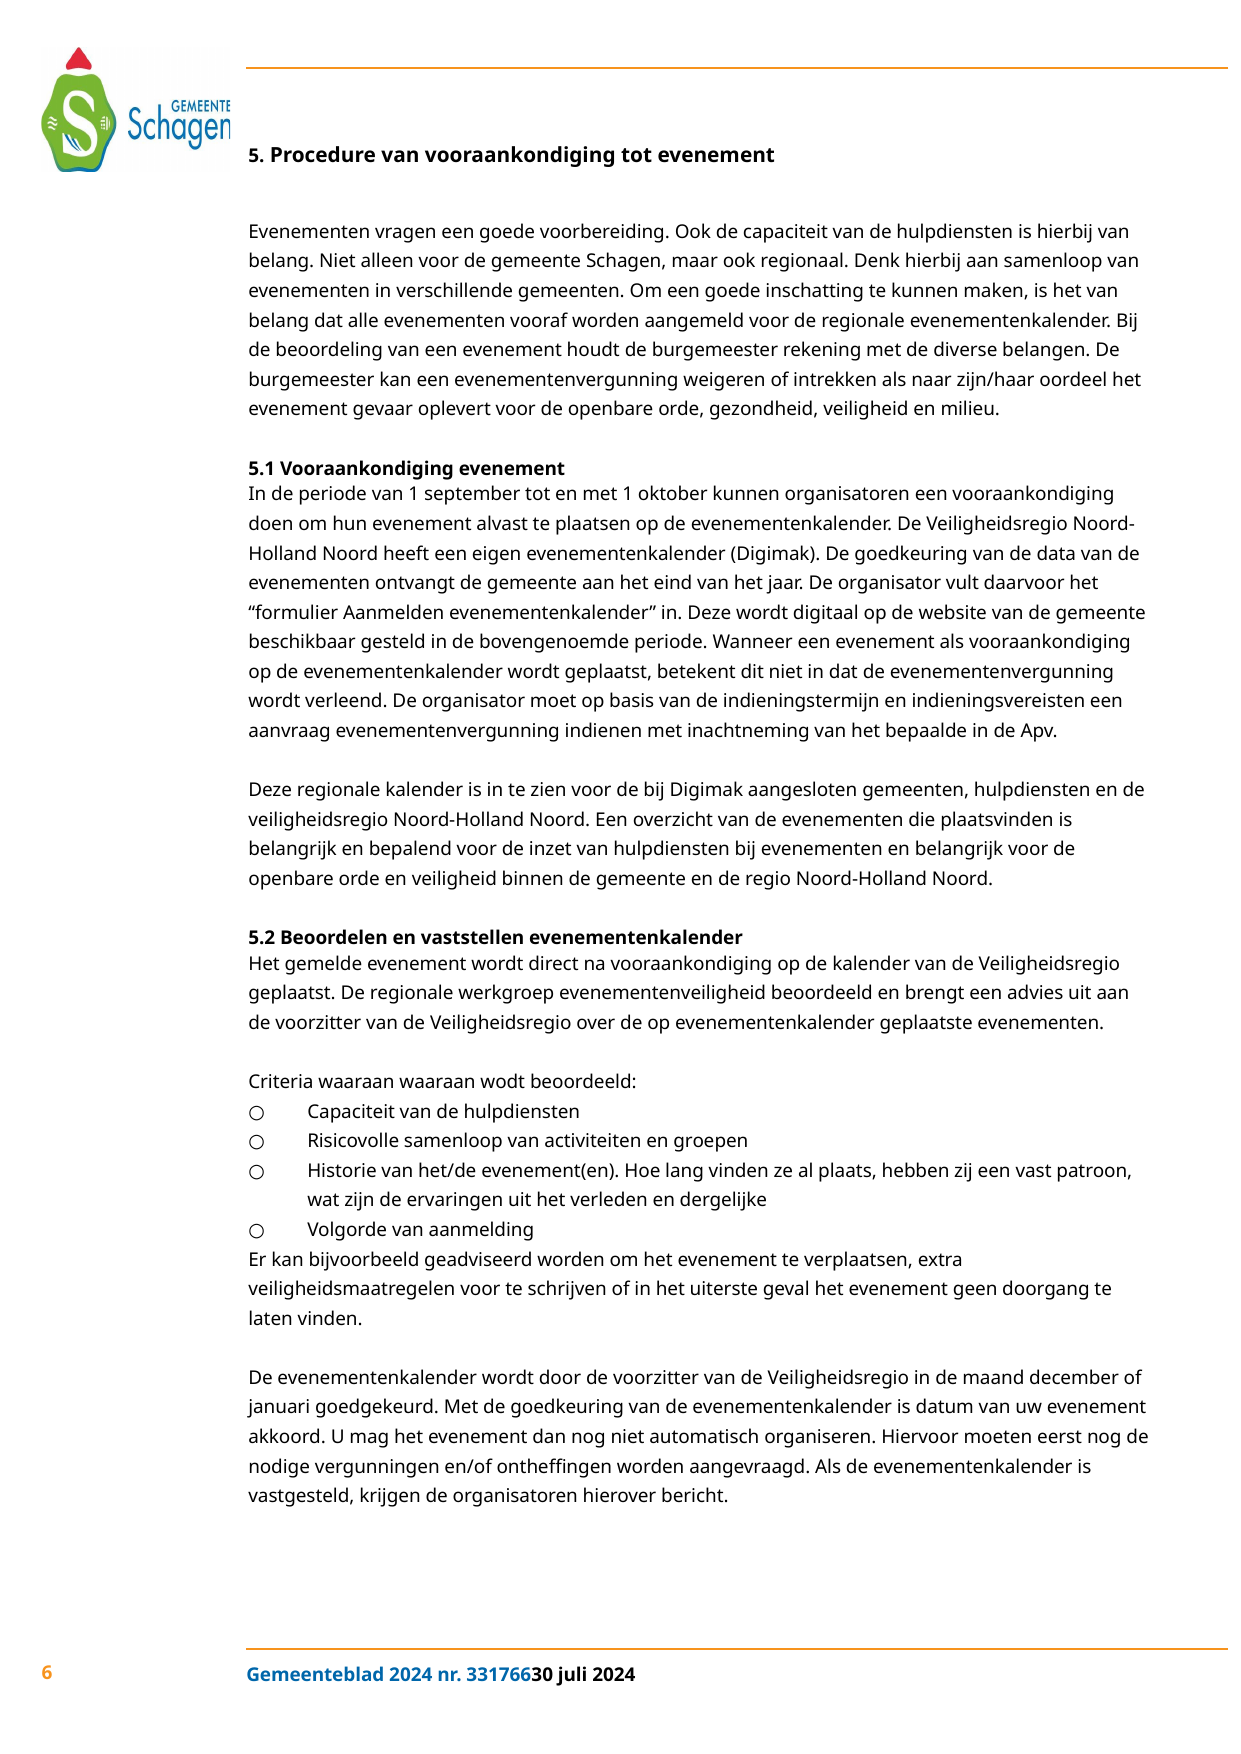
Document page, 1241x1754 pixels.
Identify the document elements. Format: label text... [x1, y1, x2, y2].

list Capaciteit van de hulpdiensten [248, 1098, 1152, 1124]
text Evenementen vragen een goede voorbereiding. Ook de capaciteit van de hulpdiensten is hierbij van belang. Niet alleen voor de gemeente Schagen, maar ook regionaal. Denk hierbij aan samenloop van evenementen in verschillende gemeenten. Om een goede inschatting te kunnen maken, is het van belang dat alle evenementen vooraf worden aangemeld voor de regionale evenementenkalender. Bij de beoordeling van een evenement houdt de burgemeester rekening met de diverse belangen. De burgemeester kan een evenementenvergunning weigeren of intrekken als naar zijn/haar oordeel het evenement gevaar oplevert voor de openbare orde, gezondheid, veiligheid en milieu. [248, 218, 1152, 421]
picture [41, 47, 231, 172]
text 5.1 Vooraankondiging evenement [248, 455, 1152, 481]
text In de periode van 1 september tot en met 1 oktober kunnen organisatoren een vooraankondiging doen om hun evenement alvast te plaatsen op de evenementenkalender. De Veiligheidsregio Noord-Holland Noord heeft een eigen evenementenkalender (Digimak). De goedkeuring van de data van de evenementen ontvangt de gemeente aan het eind van het jaar. De organisator vult daarvoor het “formulier Aanmelden evenementenkalender” in. Deze wordt digitaal op de website van de gemeente beschikbaar gesteld in de bovengenoemde periode. Wanneer een evenement als vooraankondiging op de evenementenkalender wordt geplaatst, betekent dit niet in dat de evenementenvergunning wordt verleend. De organisator moet op basis van de indieningstermijn en indieningsvereisten een aanvraag evenementenvergunning indienen met inachtneming van het bepaalde in de Apv. [248, 481, 1152, 743]
text 5. Procedure van vooraankondiging tot evenement [248, 140, 1152, 169]
list Historie van het/de evenement(en). Hoe lang vinden ze al plaats, hebben zij een vast patroon, wat zijn de ervaringen uit het verleden en dergelijke [248, 1157, 1152, 1212]
list Risicovolle samenloop van activiteiten en groepen [248, 1127, 1152, 1153]
text Er kan bijvoorbeeld geadviseerd worden om het evenement te verplaatsen, extra veiligheidsmaatregelen voor te schrijven of in het uiterste geval het evenement geen doorgang te laten vinden. [248, 1246, 1152, 1331]
text De evenementenkalender wordt door de voorzitter van de Veiligheidsregio in de maand december of januari goedgekeurd. Met de goedkeuring van de evenementenkalender is datum van uw evenement akkoord. U mag het evenement dan nog niet automatisch organiseren. Hiervoor moeten eerst nog de nodige vergunningen en/of ontheffingen worden aangevraagd. Als de evenementenkalender is vastgesteld, krijgen de organisatoren hierover bericht. [248, 1364, 1152, 1508]
text Criteria waaraan waaraan wodt beoordeeld: [248, 1068, 1152, 1094]
text 5.2 Beoordelen en vaststellen evenementenkalender [248, 924, 1152, 950]
text Het gemelde evenement wordt direct na vooraankondiging op de kalender van de Veiligheidsregio geplaatst. De regionale werkgroep evenementenveiligheid beoordeeld en brengt een advies uit aan de voorzitter van de Veiligheidsregio over de op evenementenkalender geplaatste evenementen. [248, 950, 1152, 1035]
text Deze regionale kalender is in te zien voor de bij Digimak aangesloten gemeenten, hulpdiensten en de veiligheidsregio Noord-Holland Noord. Een overzicht van de evenementen die plaatsvinden is belangrijk en bepalend voor de inzet van hulpdiensten bij evenementen en belangrijk voor de openbare orde en veiligheid binnen de gemeente en de regio Noord-Holland Noord. [248, 776, 1152, 891]
list Volgorde van aanmelding [248, 1216, 1152, 1242]
